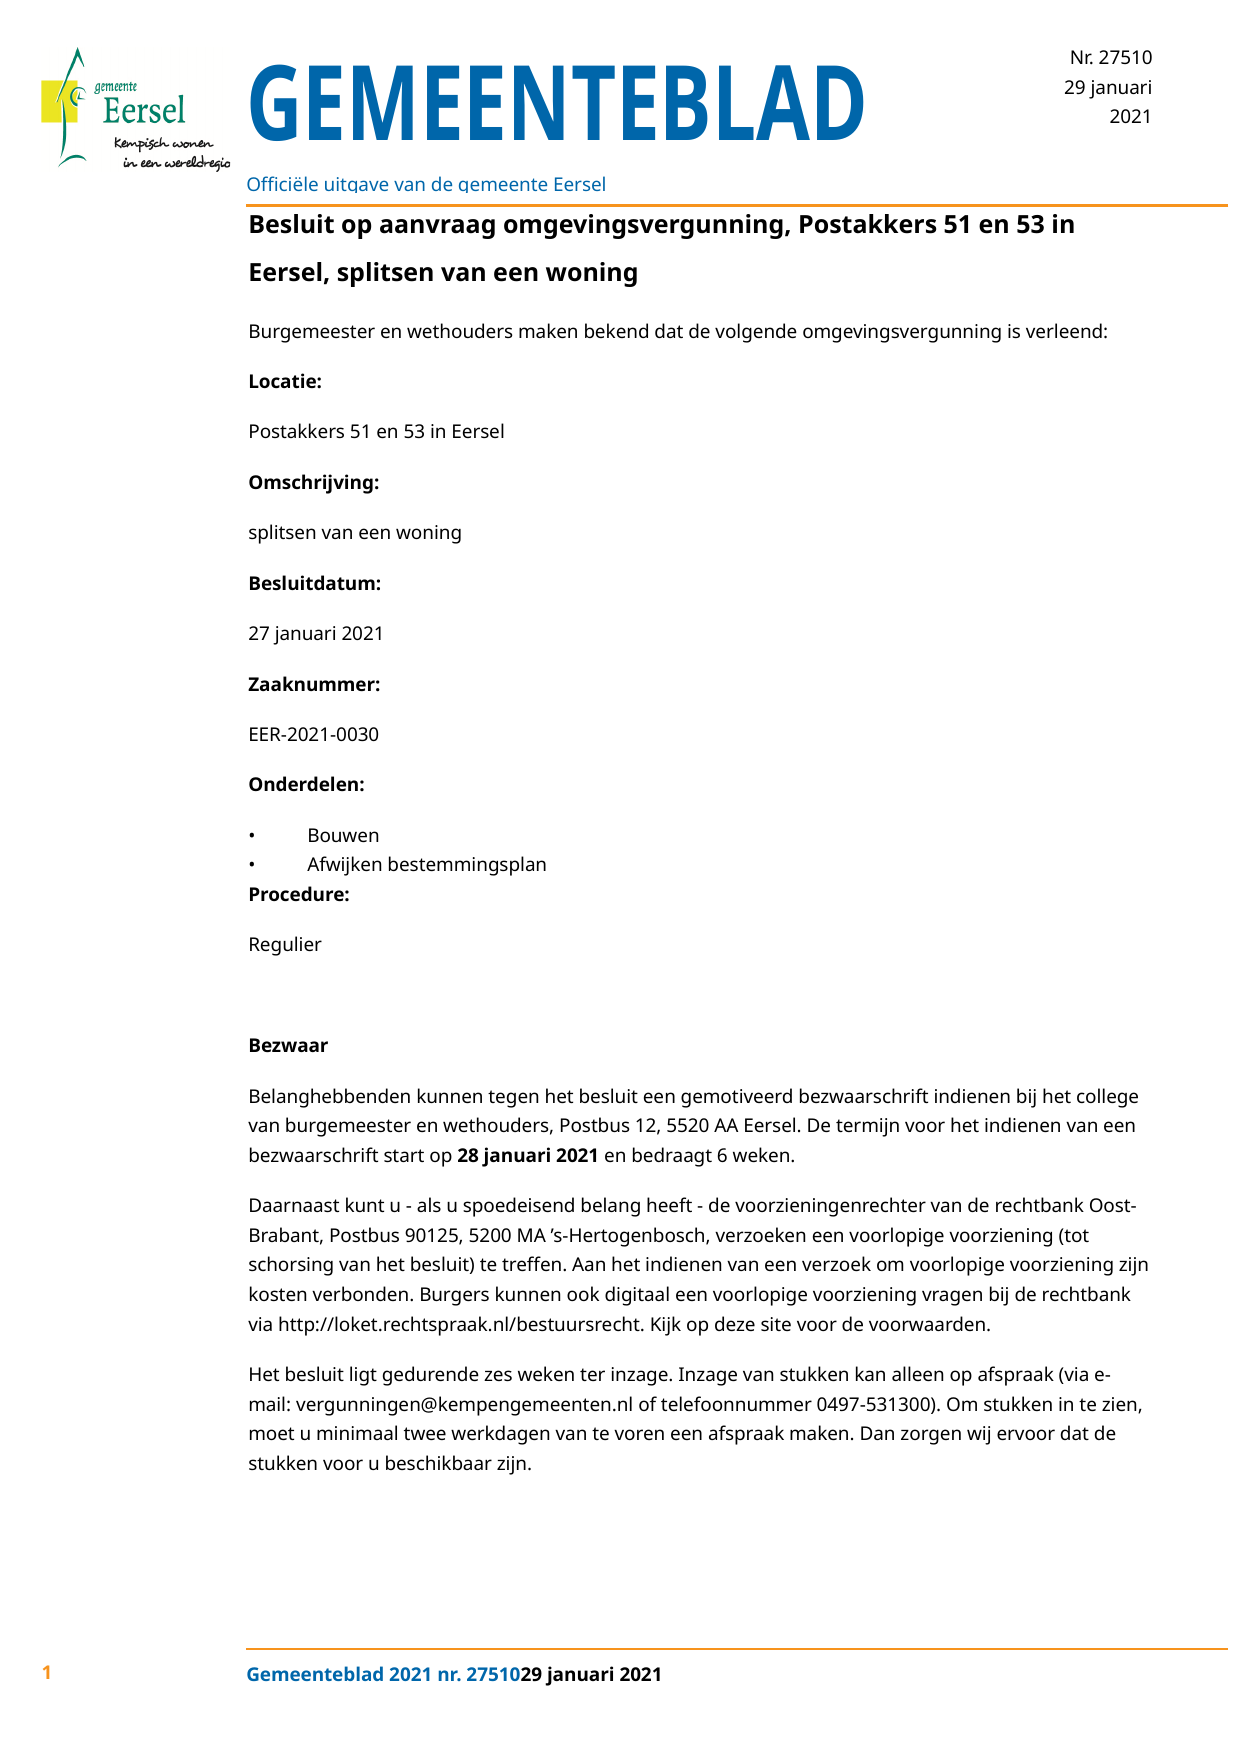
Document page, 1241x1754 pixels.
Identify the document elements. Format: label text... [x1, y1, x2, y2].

text Onderdelen: [248, 772, 1152, 797]
text Daarnaast kunt u - als u spoedeisend belang heeft - de voorzieningenrechter van de rechtbank Oost-Brabant, Postbus 90125, 5200 MA ’s-Hertogenbosch, verzoeken een voorlopige voorziening (tot schorsing van het besluit) te treffen. Aan het indienen van een verzoek om voorlopige voorziening zijn kosten verbonden. Burgers kunnen ook digitaal een voorlopige voorziening vragen bij de rechtbank via http://loket.rechtspraak.nl/bestuursrecht. Kijk op deze site voor de voorwaarden. [248, 1192, 1152, 1337]
text splitsen van een woning [248, 519, 1152, 545]
text Procedure: [248, 881, 1152, 907]
text Regulier [248, 932, 1152, 957]
text Besluit op aanvraag omgevingsvergunning, Postakkers 51 en 53 in Eersel, splitsen van een woning [248, 207, 1152, 288]
text Belanghebbenden kunnen tegen het besluit een gemotiveerd bezwaarschrift indienen bij het college van burgemeester en wethouders, Postbus 12, 5520 AA Eersel. De termijn voor het indienen van een bezwaarschrift start op 28 januari 2021 en bedraagt 6 weken. [248, 1083, 1152, 1168]
list Afwijken bestemmingsplan [248, 852, 1152, 877]
text Postakkers 51 en 53 in Eersel [248, 419, 1152, 444]
text Zaaknummer: [248, 671, 1152, 697]
text EER-2021-0030 [248, 721, 1152, 747]
text Burgemeester en wethouders maken bekend dat de volgende omgevingsvergunning is verleend: [248, 318, 1152, 344]
text Bezwaar [248, 1032, 1152, 1058]
picture [41, 47, 231, 172]
text Het besluit ligt gedurende zes weken ter inzage. Inzage van stukken kan alleen op afspraak (via e-mail: vergunningen@kempengemeenten.nl of telefoonnummer 0497-531300). Om stukken in te zien, moet u minimaal twee werkdagen van te voren een afspraak maken. Dan zorgen wij ervoor dat de stukken voor u beschikbaar zijn. [248, 1361, 1152, 1476]
list Bouwen [248, 822, 1152, 848]
text Omschrijving: [248, 469, 1152, 495]
text Besluitdatum: [248, 570, 1152, 596]
text Locatie: [248, 368, 1152, 394]
text 27 januari 2021 [248, 620, 1152, 646]
